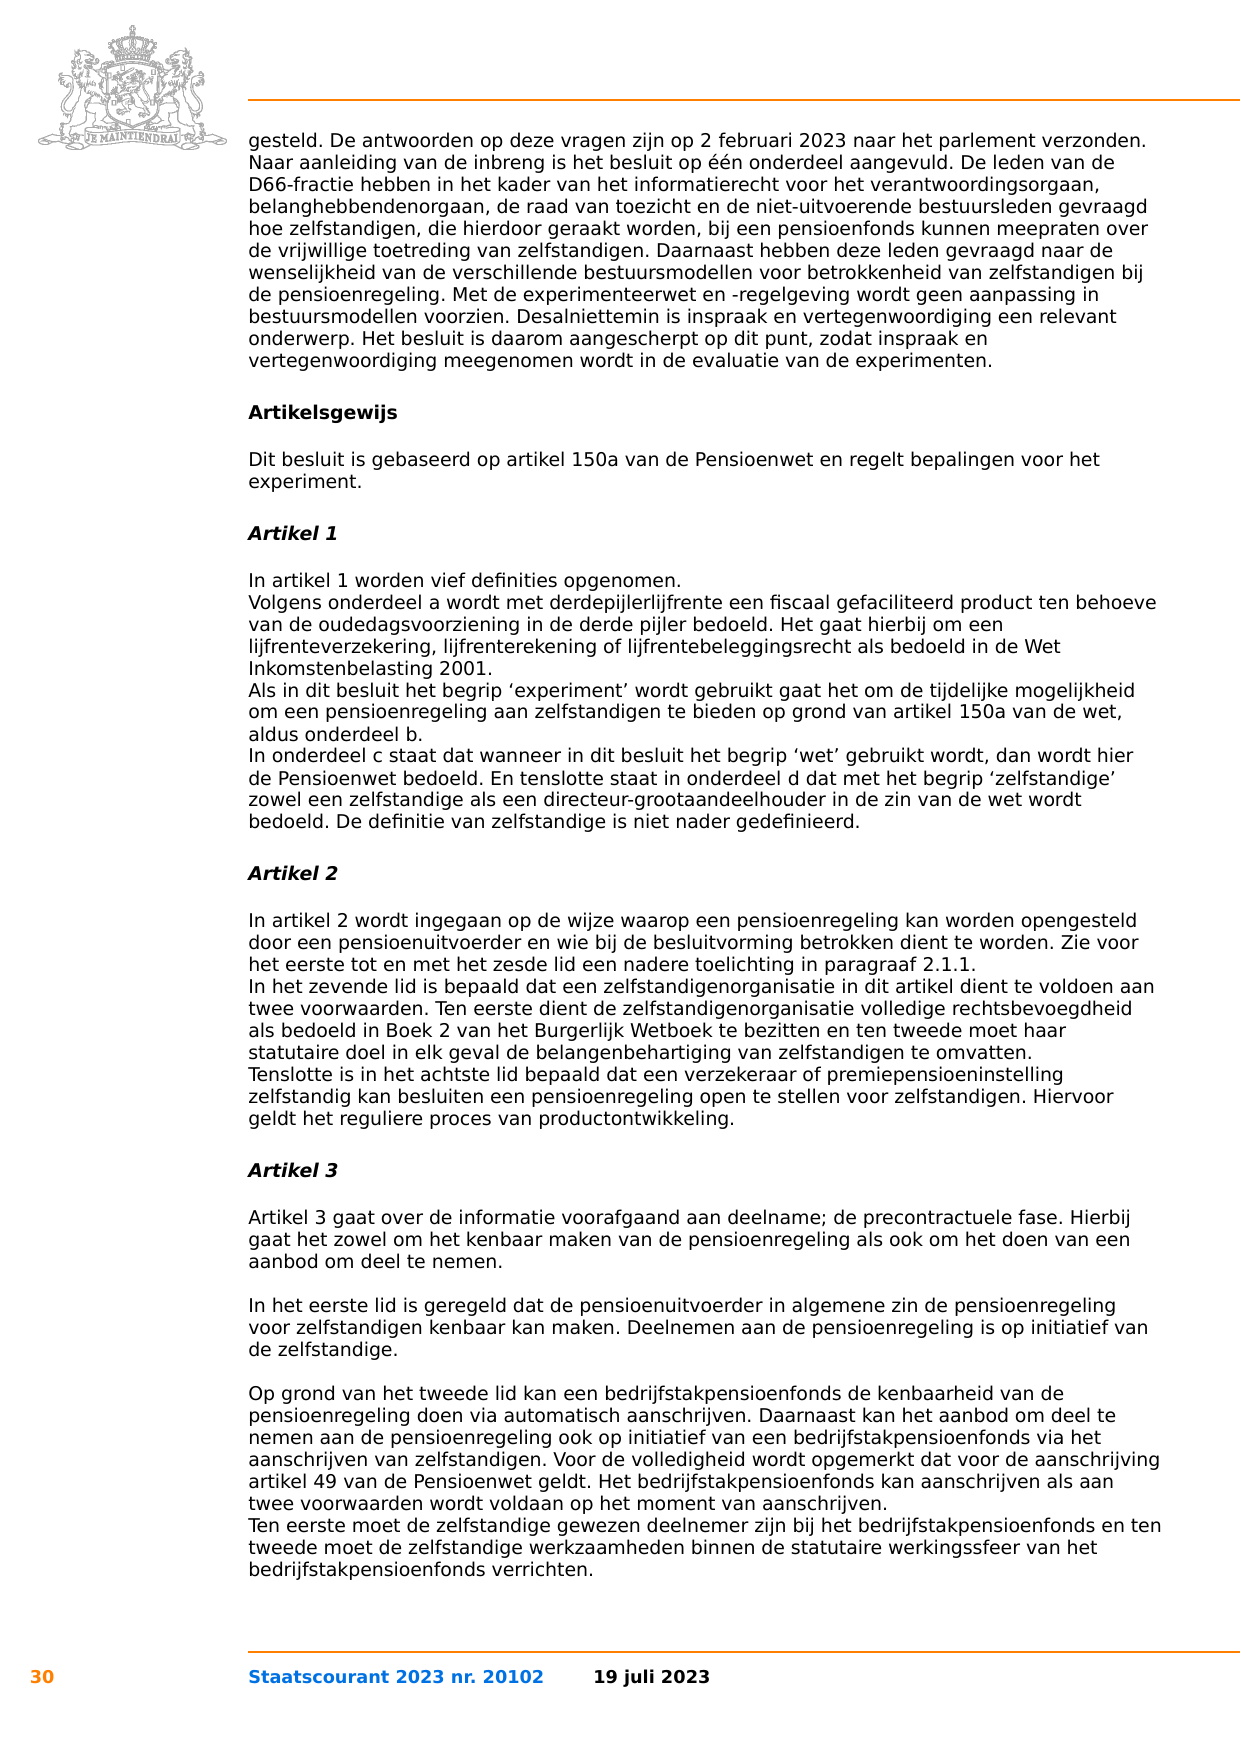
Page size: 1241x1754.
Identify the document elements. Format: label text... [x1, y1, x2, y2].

text Als in dit besluit het begrip ‘experiment’ wordt gebruikt gaat het om de tijdelijke mogelijkheid om een pensioenregeling aan zelfstandigen te bieden op grond van artikel 150a van de wet, aldus onderdeel b. [248, 679, 1163, 745]
subtitle Artikel 1 [248, 523, 1163, 544]
text Tenslotte is in het achtste lid bepaald dat een verzekeraar of premiepensioeninstelling zelfstandig kan besluiten een pensioenregeling open te stellen voor zelfstandigen. Hiervoor geldt het reguliere proces van productontwikkeling. [248, 1064, 1163, 1130]
text Ten eerste moet de zelfstandige gewezen deelnemer zijn bij het bedrijfstakpensioenfonds en ten tweede moet de zelfstandige werkzaamheden binnen de statutaire werkingssfeer van het bedrijfstakpensioenfonds verrichten. [248, 1514, 1163, 1581]
text Dit besluit is gebaseerd op artikel 150a van de Pensioenwet en regelt bepalingen voor het experiment. [248, 449, 1163, 493]
subtitle Artikel 3 [248, 1160, 1163, 1182]
text In artikel 2 wordt ingegaan op de wijze waarop een pensioenregeling kan worden opengesteld door een pensioenuitvoerder en wie bij de besluitvorming betrokken dient te worden. Zie voor het eerste tot en met het zesde lid een nadere toelichting in paragraaf 2.1.1. [248, 910, 1163, 976]
text Op grond van het tweede lid kan een bedrijfstakpensioenfonds de kenbaarheid van de pensioenregeling doen via automatisch aanschrijven. Daarnaast kan het aanbod om deel te nemen aan de pensioenregeling ook op initiatief van een bedrijfstakpensioenfonds via het aanschrijven van zelfstandigen. Voor de volledigheid wordt opgemerkt dat voor de aanschrijving artikel 49 van de Pensioenwet geldt. Het bedrijfstakpensioenfonds kan aanschrijven als aan twee voorwaarden wordt voldaan op het moment van aanschrijven. [248, 1383, 1163, 1514]
subtitle Artikelsgewijs [248, 402, 1163, 424]
text In artikel 1 worden vief definities opgenomen. [248, 569, 1163, 592]
text In het zevende lid is bepaald dat een zelfstandigenorganisatie in dit artikel dient te voldoen aan twee voorwaarden. Ten eerste dient de zelfstandigenorganisatie volledige rechtsbevoegdheid als bedoeld in Boek 2 van het Burgerlijk Wetboek te bezitten en ten tweede moet haar statutaire doel in elk geval de belangenbehartiging van zelfstandigen te omvatten. [248, 976, 1163, 1064]
text Volgens onderdeel a wordt met derdepijlerlijfrente een fiscaal gefaciliteerd product ten behoeve van de oudedagsvoorziening in de derde pijler bedoeld. Het gaat hierbij om een lijfrenteverzekering, lijfrenterekening of lijfrentebeleggingsrecht als bedoeld in de Wet Inkomstenbelasting 2001. [248, 592, 1163, 679]
subtitle Artikel 2 [248, 863, 1163, 885]
text In het eerste lid is geregeld dat de pensioenuitvoerder in algemene zin de pensioenregeling voor zelfstandigen kenbaar kan maken. Deelnemen aan de pensioenregeling is op initiatief van de zelfstandige. [248, 1295, 1163, 1361]
text In onderdeel c staat dat wanneer in dit besluit het begrip ‘wet’ gebruikt wordt, dan wordt hier de Pensioenwet bedoeld. En tenslotte staat in onderdeel d dat met het begrip ‘zelfstandige’ zowel een zelfstandige als een directeur-grootaandeelhouder in de zin van de wet wordt bedoeld. De definitie van zelfstandige is niet nader gedefinieerd. [248, 745, 1163, 833]
text Artikel 3 gaat over de informatie voorafgaand aan deelname; de precontractuele fase. Hierbij gaat het zowel om het kenbaar maken van de pensioenregeling als ook om het doen van een aanbod om deel te nemen. [248, 1207, 1163, 1273]
text gesteld. De antwoorden op deze vragen zijn op 2 februari 2023 naar het parlement verzonden. Naar aanleiding van de inbreng is het besluit op één onderdeel aangevuld. De leden van de D66-fractie hebben in het kader van het informatierecht voor het verantwoordingsorgaan, belanghebbendenorgaan, de raad van toezicht en de niet-uitvoerende bestuursleden gevraagd hoe zelfstandigen, die hierdoor geraakt worden, bij een pensioenfonds kunnen meepraten over de vrijwillige toetreding van zelfstandigen. Daarnaast hebben deze leden gevraagd naar de wenselijkheid van de verschillende bestuursmodellen voor betrokkenheid van zelfstandigen bij de pensioenregeling. Met de experimenteerwet en -regelgeving wordt geen aanpassing in bestuursmodellen voorzien. Desalniettemin is inspraak en vertegenwoordiging een relevant onderwerp. Het besluit is daarom aangescherpt op dit punt, zodat inspraak en vertegenwoordiging meegenomen wordt in de evaluatie van de experimenten. [248, 130, 1163, 372]
picture [38, 25, 227, 150]
